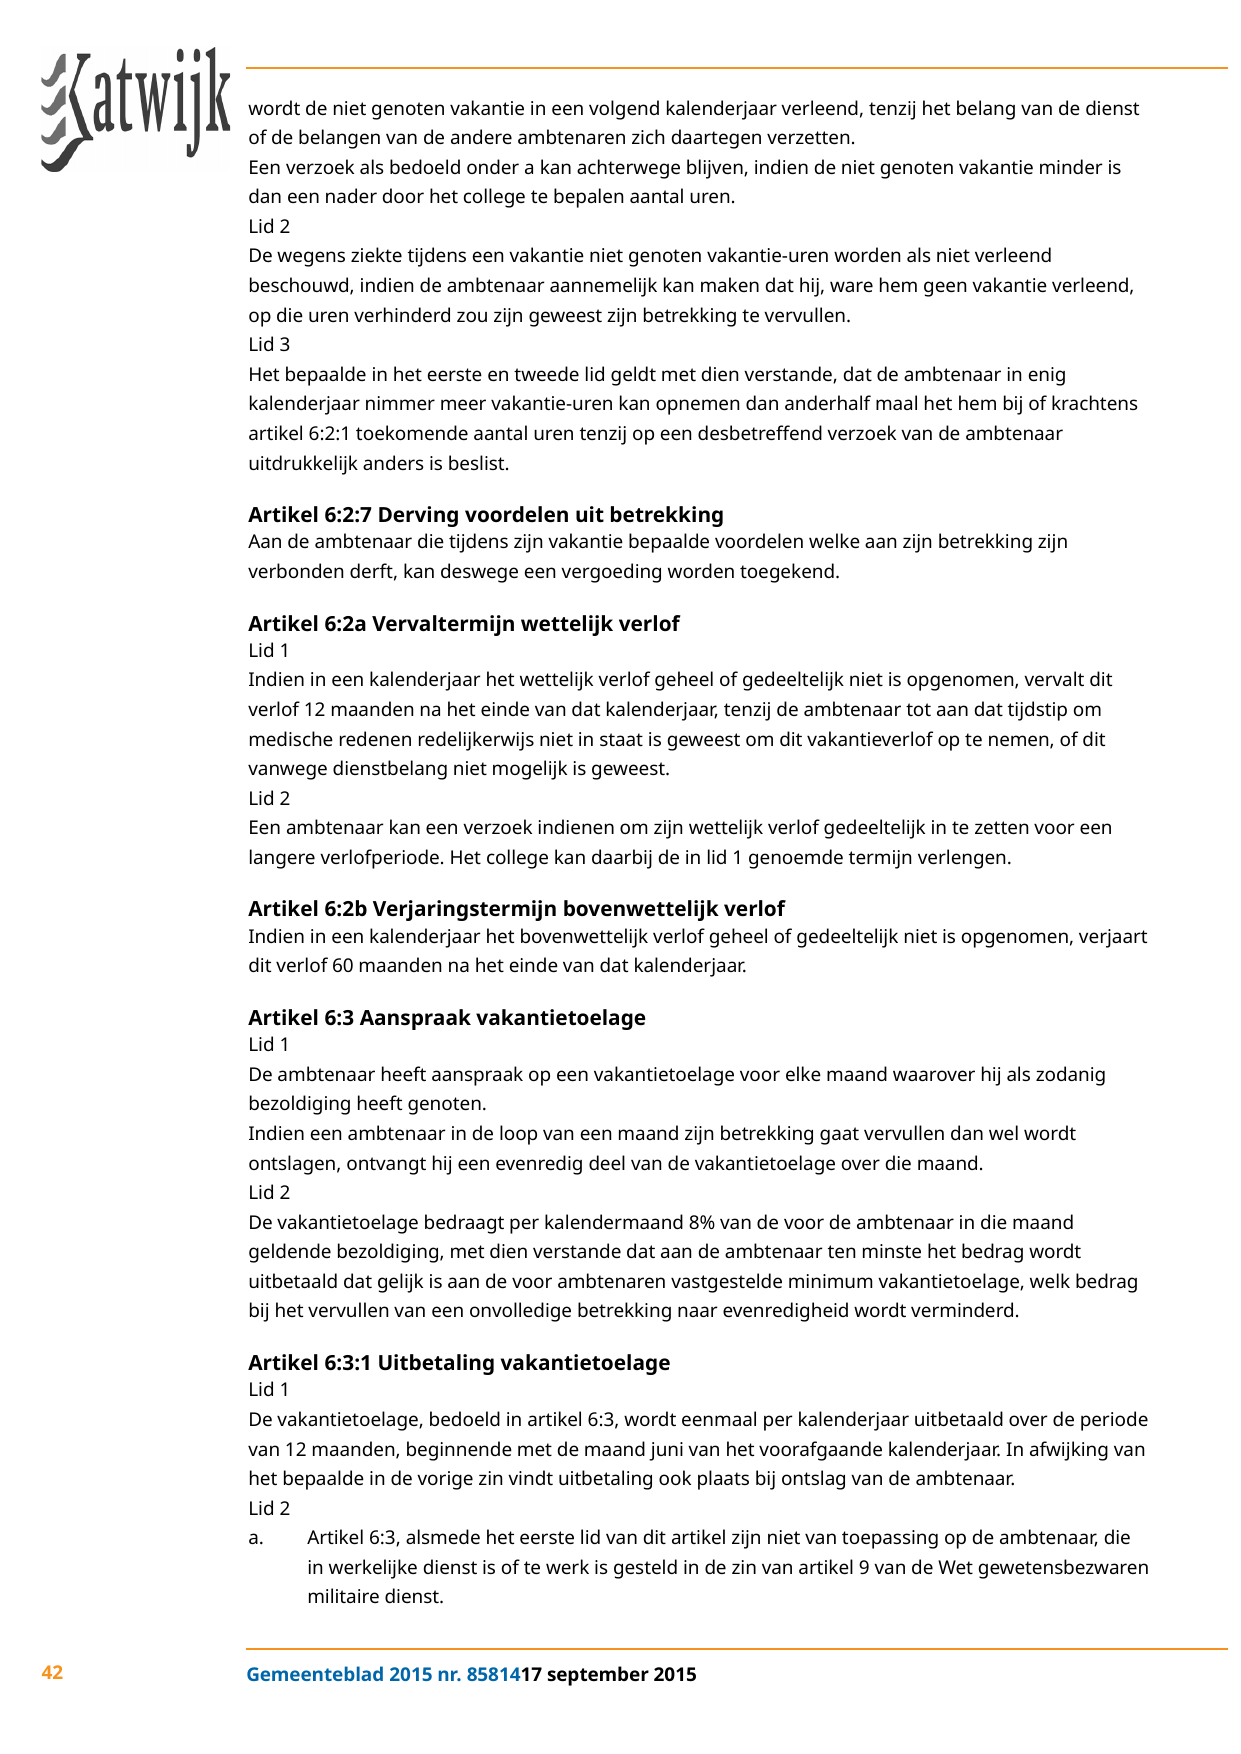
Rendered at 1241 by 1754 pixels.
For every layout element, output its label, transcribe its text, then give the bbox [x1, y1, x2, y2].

text Lid 1 [248, 637, 1152, 663]
text Een ambtenaar kan een verzoek indienen om zijn wettelijk verlof gedeeltelijk in te zetten voor een langere verlofperiode. Het college kan daarbij de in lid 1 genoemde termijn verlengen. [248, 814, 1152, 870]
list Artikel 6:3, alsmede het eerste lid van dit artikel zijn niet van toepassing op de ambtenaar, die in werkelijke dienst is of te werk is gesteld in de zin van artikel 9 van de Wet gewetensbezwaren militaire dienst. [248, 1524, 1152, 1609]
text De vakantietoelage bedraagt per kalendermaand 8% van de voor de ambtenaar in die maand geldende bezoldiging, met dien verstande dat aan de ambtenaar ten minste het bedrag wordt uitbetaald dat gelijk is aan de voor ambtenaren vastgestelde minimum vakantietoelage, welk bedrag bij het vervullen van een onvolledige betrekking naar evenredigheid wordt verminderd. [248, 1209, 1152, 1323]
text Lid 3 [248, 331, 1152, 357]
text wordt de niet genoten vakantie in een volgend kalenderjaar verleend, tenzij het belang van de dienst of de belangen van de andere ambtenaren zich daartegen verzetten. [248, 95, 1152, 150]
text De ambtenaar heeft aanspraak op een vakantietoelage voor elke maand waarover hij als zodanig bezoldiging heeft genoten. [248, 1061, 1152, 1116]
text Artikel 6:3 Aanspraak vakantietoelage [248, 1003, 1152, 1031]
text De wegens ziekte tijdens een vakantie niet genoten vakantie-uren worden als niet verleend beschouwd, indien de ambtenaar aannemelijk kan maken dat hij, ware hem geen vakantie verleend, op die uren verhinderd zou zijn geweest zijn betrekking te vervullen. [248, 243, 1152, 328]
text Indien in een kalenderjaar het bovenwettelijk verlof geheel of gedeeltelijk niet is opgenomen, verjaart dit verlof 60 maanden na het einde van dat kalenderjaar. [248, 923, 1152, 978]
text Lid 2 [248, 213, 1152, 239]
text Lid 1 [248, 1377, 1152, 1402]
text Artikel 6:3:1 Uitbetaling vakantietoelage [248, 1348, 1152, 1377]
text Lid 2 [248, 1495, 1152, 1521]
text Een verzoek als bedoeld onder a kan achterwege blijven, indien de niet genoten vakantie minder is dan een nader door het college te bepalen aantal uren. [248, 154, 1152, 209]
text Artikel 6:2b Verjaringstermijn bovenwettelijk verlof [248, 894, 1152, 923]
text Lid 2 [248, 1179, 1152, 1205]
text De vakantietoelage, bedoeld in artikel 6:3, wordt eenmaal per kalenderjaar uitbetaald over de periode van 12 maanden, beginnende met de maand juni van het voorafgaande kalenderjaar. In afwijking van het bepaalde in de vorige zin vindt uitbetaling ook plaats bij ontslag van de ambtenaar. [248, 1406, 1152, 1491]
text Indien in een kalenderjaar het wettelijk verlof geheel of gedeeltelijk niet is opgenomen, vervalt dit verlof 12 maanden na het einde van dat kalenderjaar, tenzij de ambtenaar tot aan dat tijdstip om medische redenen redelijkerwijs niet in staat is geweest om dit vakantieverlof op te nemen, of dit vanwege dienstbelang niet mogelijk is geweest. [248, 667, 1152, 781]
text Lid 1 [248, 1031, 1152, 1057]
text Het bepaalde in het eerste en tweede lid geldt met dien verstande, dat de ambtenaar in enig kalenderjaar nimmer meer vakantie-uren kan opnemen dan anderhalf maal het hem bij of krachtens artikel 6:2:1 toekomende aantal uren tenzij op een desbetreffend verzoek van de ambtenaar uitdrukkelijk anders is beslist. [248, 361, 1152, 476]
text Aan de ambtenaar die tijdens zijn vakantie bepaalde voordelen welke aan zijn betrekking zijn verbonden derft, kan deswege een vergoeding worden toegekend. [248, 529, 1152, 584]
text Artikel 6:2a Vervaltermijn wettelijk verlof [248, 609, 1152, 637]
text Lid 2 [248, 785, 1152, 811]
text Artikel 6:2:7 Derving voordelen uit betrekking [248, 500, 1152, 529]
text Indien een ambtenaar in de loop van een maand zijn betrekking gaat vervullen dan wel wordt ontslagen, ontvangt hij een evenredig deel van de vakantietoelage over die maand. [248, 1120, 1152, 1176]
picture [41, 47, 231, 172]
